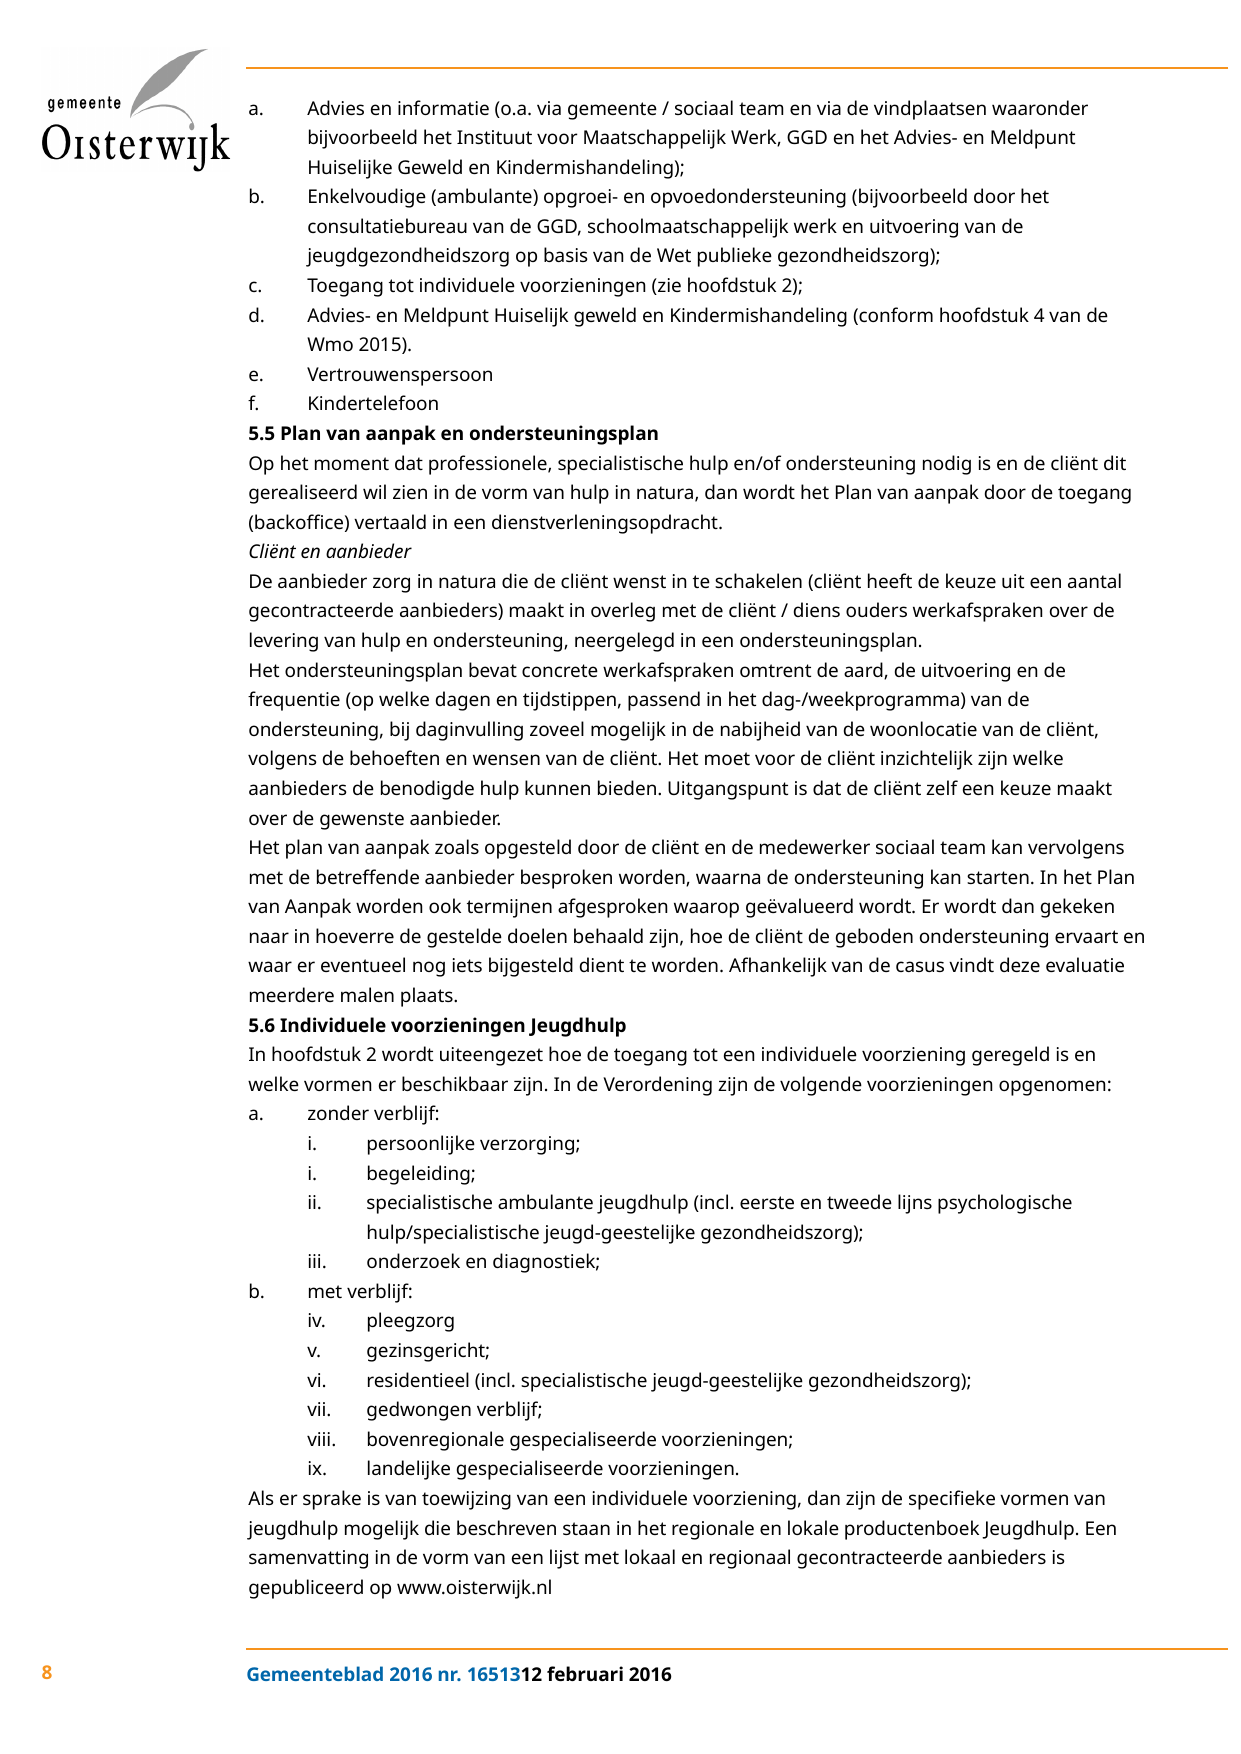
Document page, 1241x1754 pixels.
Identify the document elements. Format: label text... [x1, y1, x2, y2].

picture [41, 47, 231, 172]
text De aanbieder zorg in natura die de cliënt wenst in te schakelen (cliënt heeft de keuze uit een aantal gecontracteerde aanbieders) maakt in overleg met de cliënt / diens ouders werkafspraken over de levering van hulp en ondersteuning, neergelegd in een ondersteuningsplan. [248, 568, 1152, 653]
text 5.6 Individuele voorzieningen Jeugdhulp [248, 1012, 1152, 1038]
list begeleiding; [307, 1160, 1152, 1186]
text Als er sprake is van toewijzing van een individuele voorziening, dan zijn de specifieke vormen van jeugdhulp mogelijk die beschreven staan in het regionale en lokale productenboek Jeugdhulp. Een samenvatting in de vorm van een lijst met lokaal en regionaal gecontracteerde aanbieders is gepubliceerd op www.oisterwijk.nl [248, 1485, 1152, 1600]
text Op het moment dat professionele, specialistische hulp en/of ondersteuning nodig is en de cliënt dit gerealiseerd wil zien in de vorm van hulp in natura, dan wordt het Plan van aanpak door de toegang (backoffice) vertaald in een dienstverleningsopdracht. [248, 450, 1152, 535]
list zonder verblijf: [248, 1101, 1152, 1126]
list bovenregionale gespecialiseerde voorzieningen; [307, 1426, 1152, 1452]
list landelijke gespecialiseerde voorzieningen. [307, 1456, 1152, 1481]
list persoonlijke verzorging; [307, 1130, 1152, 1156]
list gezinsgericht; [307, 1337, 1152, 1363]
text Cliënt en aanbieder [248, 538, 1152, 564]
list Advies en informatie (o.a. via gemeente / sociaal team en via de vindplaatsen waaronder bijvoorbeeld het Instituut voor Maatschappelijk Werk, GGD en het Advies- en Meldpunt Huiselijke Geweld en Kindermishandeling); [248, 95, 1152, 180]
list gedwongen verblijf; [307, 1396, 1152, 1422]
list Advies- en Meldpunt Huiselijk geweld en Kindermishandeling (conform hoofdstuk 4 van de Wmo 2015). [248, 302, 1152, 357]
list met verblijf: [248, 1278, 1152, 1304]
text Het plan van aanpak zoals opgesteld door de cliënt en de medewerker sociaal team kan vervolgens met de betreffende aanbieder besproken worden, waarna de ondersteuning kan starten. In het Plan van Aanpak worden ook termijnen afgesproken waarop geëvalueerd wordt. Er wordt dan gekeken naar in hoeverre de gestelde doelen behaald zijn, hoe de cliënt de geboden ondersteuning ervaart en waar er eventueel nog iets bijgesteld dient te worden. Afhankelijk van de casus vindt deze evaluatie meerdere malen plaats. [248, 834, 1152, 1008]
text In hoofdstuk 2 wordt uiteengezet hoe de toegang tot een individuele voorziening geregeld is en welke vormen er beschikbaar zijn. In de Verordening zijn de volgende voorzieningen opgenomen: [248, 1041, 1152, 1097]
list Kindertelefoon [248, 391, 1152, 416]
text Het ondersteuningsplan bevat concrete werkafspraken omtrent de aard, de uitvoering en de frequentie (op welke dagen en tijdstippen, passend in het dag-/weekprogramma) van de ondersteuning, bij daginvulling zoveel mogelijk in de nabijheid van de woonlocatie van de cliënt, volgens de behoeften en wensen van de cliënt. Het moet voor de cliënt inzichtelijk zijn welke aanbieders de benodigde hulp kunnen bieden. Uitgangspunt is dat de cliënt zelf een keuze maakt over de gewenste aanbieder. [248, 657, 1152, 831]
list Enkelvoudige (ambulante) opgroei- en opvoedondersteuning (bijvoorbeeld door het consultatiebureau van de GGD, schoolmaatschappelijk werk en uitvoering van de jeugdgezondheidszorg op basis van de Wet publieke gezondheidszorg); [248, 183, 1152, 268]
list specialistische ambulante jeugdhulp (incl. eerste en tweede lijns psychologische hulp/specialistische jeugd-geestelijke gezondheidszorg); [307, 1189, 1152, 1245]
list pleegzorg [307, 1308, 1152, 1333]
list onderzoek en diagnostiek; [307, 1248, 1152, 1274]
list residentieel (incl. specialistische jeugd-geestelijke gezondheidszorg); [307, 1367, 1152, 1393]
list Vertrouwenspersoon [248, 361, 1152, 387]
text 5.5 Plan van aanpak en ondersteuningsplan [248, 420, 1152, 446]
list Toegang tot individuele voorzieningen (zie hoofdstuk 2); [248, 272, 1152, 298]
